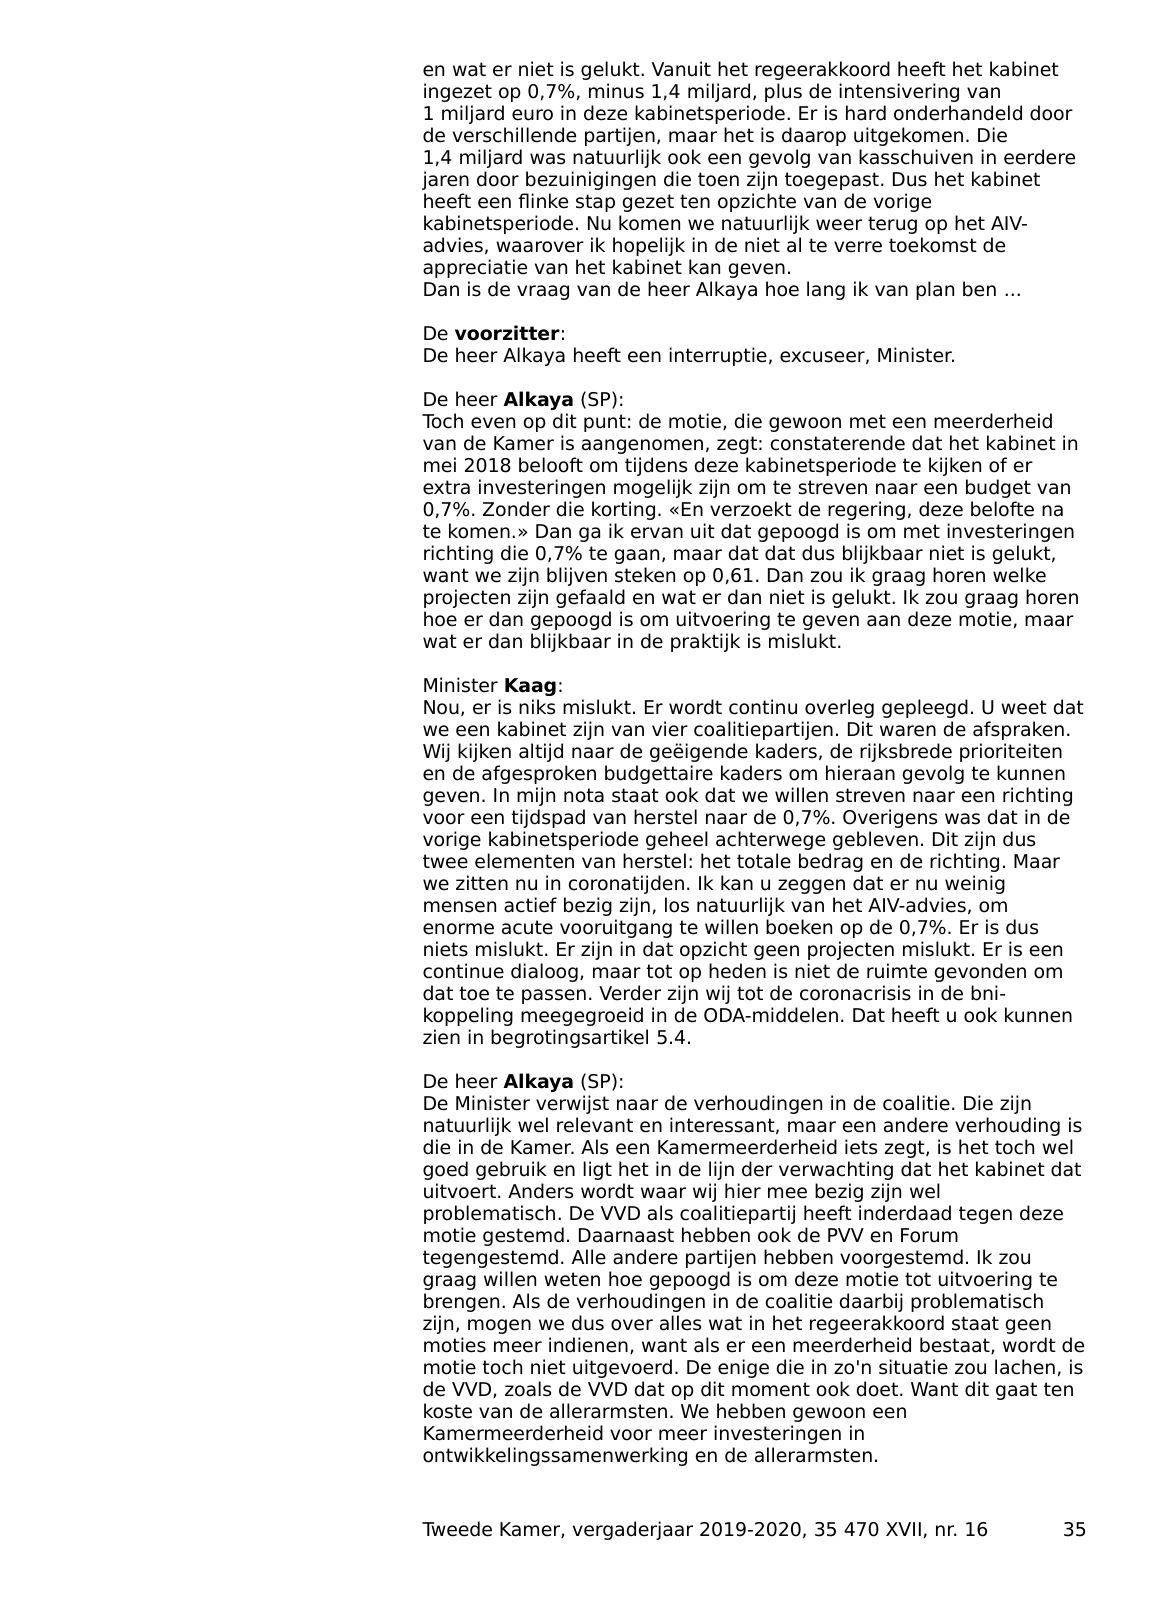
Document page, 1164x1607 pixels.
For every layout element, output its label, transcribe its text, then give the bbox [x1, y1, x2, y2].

text De heer Alkaya (SP): [422, 389, 1087, 411]
text Dan is de vraag van de heer Alkaya hoe lang ik van plan ben ... [422, 279, 1087, 301]
text De heer Alkaya (SP): [422, 1071, 1087, 1093]
text Nou, er is niks mislukt. Er wordt continu overleg gepleegd. U weet dat we een kabinet zijn van vier coalitiepartijen. Dit waren de afspraken. Wij kijken altijd naar de geëigende kaders, de rijksbrede prioriteiten en de afgesproken budgettaire kaders om hieraan gevolg te kunnen geven. In mijn nota staat ook dat we willen streven naar een richting voor een tijdspad van herstel naar de 0,7%. Overigens was dat in de vorige kabinetsperiode geheel achterwege gebleven. Dit zijn dus twee elementen van herstel: het totale bedrag en de richting. Maar we zitten nu in coronatijden. Ik kan u zeggen dat er nu weinig mensen actief bezig zijn, los natuurlijk van het AIV-advies, om enorme acute vooruitgang te willen boeken op de 0,7%. Er is dus niets mislukt. Er zijn in dat opzicht geen projecten mislukt. Er is een continue dialoog, maar tot op heden is niet de ruimte gevonden om dat toe te passen. Verder zijn wij tot de coronacrisis in de bni-koppeling meegegroeid in de ODA-middelen. Dat heeft u ook kunnen zien in begrotingsartikel 5.4. [422, 697, 1087, 1049]
text De heer Alkaya heeft een interruptie, excuseer, Minister. [422, 345, 1087, 367]
text en wat er niet is gelukt. Vanuit het regeerakkoord heeft het kabinet ingezet op 0,7%, minus 1,4 miljard, plus de intensivering van 1 miljard euro in deze kabinetsperiode. Er is hard onderhandeld door de verschillende partijen, maar het is daarop uitgekomen. Die 1,4 miljard was natuurlijk ook een gevolg van kasschuiven in eerdere jaren door bezuinigingen die toen zijn toegepast. Dus het kabinet heeft een flinke stap gezet ten opzichte van de vorige kabinetsperiode. Nu komen we natuurlijk weer terug op het AIV-advies, waarover ik hopelijk in de niet al te verre toekomst de appreciatie van het kabinet kan geven. [422, 59, 1087, 279]
text Minister Kaag: [422, 675, 1087, 697]
text Toch even op dit punt: de motie, die gewoon met een meerderheid van de Kamer is aangenomen, zegt: constaterende dat het kabinet in mei 2018 belooft om tijdens deze kabinetsperiode te kijken of er extra investeringen mogelijk zijn om te streven naar een budget van 0,7%. Zonder die korting. «En verzoekt de regering, deze belofte na te komen.» Dan ga ik ervan uit dat gepoogd is om met investeringen richting die 0,7% te gaan, maar dat dat dus blijkbaar niet is gelukt, want we zijn blijven steken op 0,61. Dan zou ik graag horen welke projecten zijn gefaald en wat er dan niet is gelukt. Ik zou graag horen hoe er dan gepoogd is om uitvoering te geven aan deze motie, maar wat er dan blijkbaar in de praktijk is mislukt. [422, 411, 1087, 653]
text De voorzitter: [422, 323, 1087, 345]
text De Minister verwijst naar de verhoudingen in de coalitie. Die zijn natuurlijk wel relevant en interessant, maar een andere verhouding is die in de Kamer. Als een Kamermeerderheid iets zegt, is het toch wel goed gebruik en ligt het in de lijn der verwachting dat het kabinet dat uitvoert. Anders wordt waar wij hier mee bezig zijn wel problematisch. De VVD als coalitiepartij heeft inderdaad tegen deze motie gestemd. Daarnaast hebben ook de PVV en Forum tegengestemd. Alle andere partijen hebben voorgestemd. Ik zou graag willen weten hoe gepoogd is om deze motie tot uitvoering te brengen. Als de verhoudingen in de coalitie daarbij problematisch zijn, mogen we dus over alles wat in het regeerakkoord staat geen moties meer indienen, want als er een meerderheid bestaat, wordt de motie toch niet uitgevoerd. De enige die in zo'n situatie zou lachen, is de VVD, zoals de VVD dat op dit moment ook doet. Want dit gaat ten koste van de allerarmsten. We hebben gewoon een Kamermeerderheid voor meer investeringen in ontwikkelingssamenwerking en de allerarmsten. [422, 1093, 1087, 1467]
